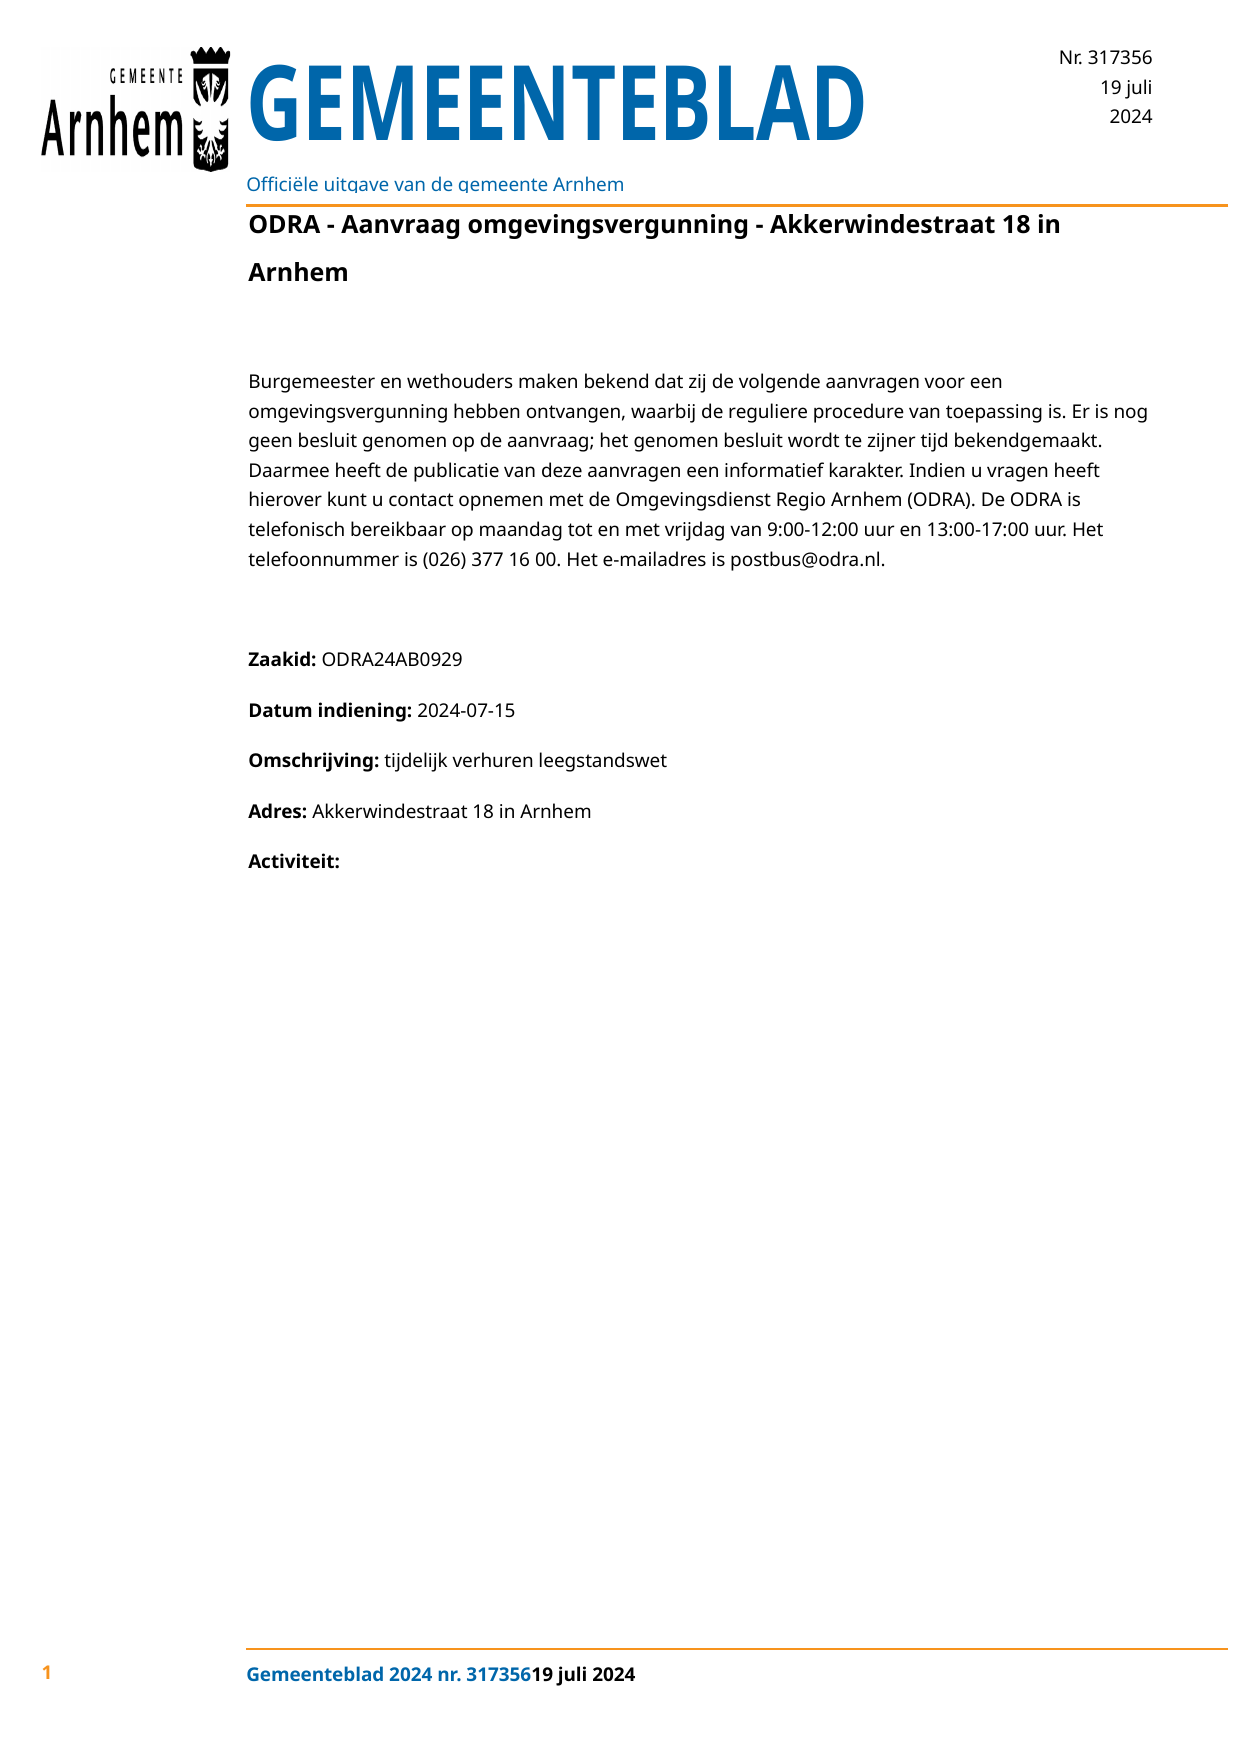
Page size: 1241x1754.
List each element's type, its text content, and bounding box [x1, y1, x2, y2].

text ODRA - Aanvraag omgevingsvergunning - Akkerwindestraat 18 in Arnhem [248, 207, 1152, 288]
text Activiteit: [248, 848, 1152, 874]
text Burgemeester en wethouders maken bekend dat zij de volgende aanvragen voor een omgevingsvergunning hebben ontvangen, waarbij de reguliere procedure van toepassing is. Er is nog geen besluit genomen op de aanvraag; het genomen besluit wordt te zijner tijd bekendgemaakt. Daarmee heeft de publicatie van deze aanvragen een informatief karakter. Indien u vragen heeft hierover kunt u contact opnemen met de Omgevingsdienst Regio Arnhem (ODRA). De ODRA is telefonisch bereikbaar op maandag tot en met vrijdag van 9:00-12:00 uur en 13:00-17:00 uur. Het telefoonnummer is (026) 377 16 00. Het e-mailadres is postbus@odra.nl. [248, 368, 1152, 572]
text Omschrijving: tijdelijk verhuren leegstandswet [248, 747, 1152, 773]
text Datum indiening: 2024-07-15 [248, 697, 1152, 723]
text Zaakid: ODRA24AB0929 [248, 647, 1152, 672]
picture [41, 47, 231, 172]
text Adres: Akkerwindestraat 18 in Arnhem [248, 798, 1152, 824]
